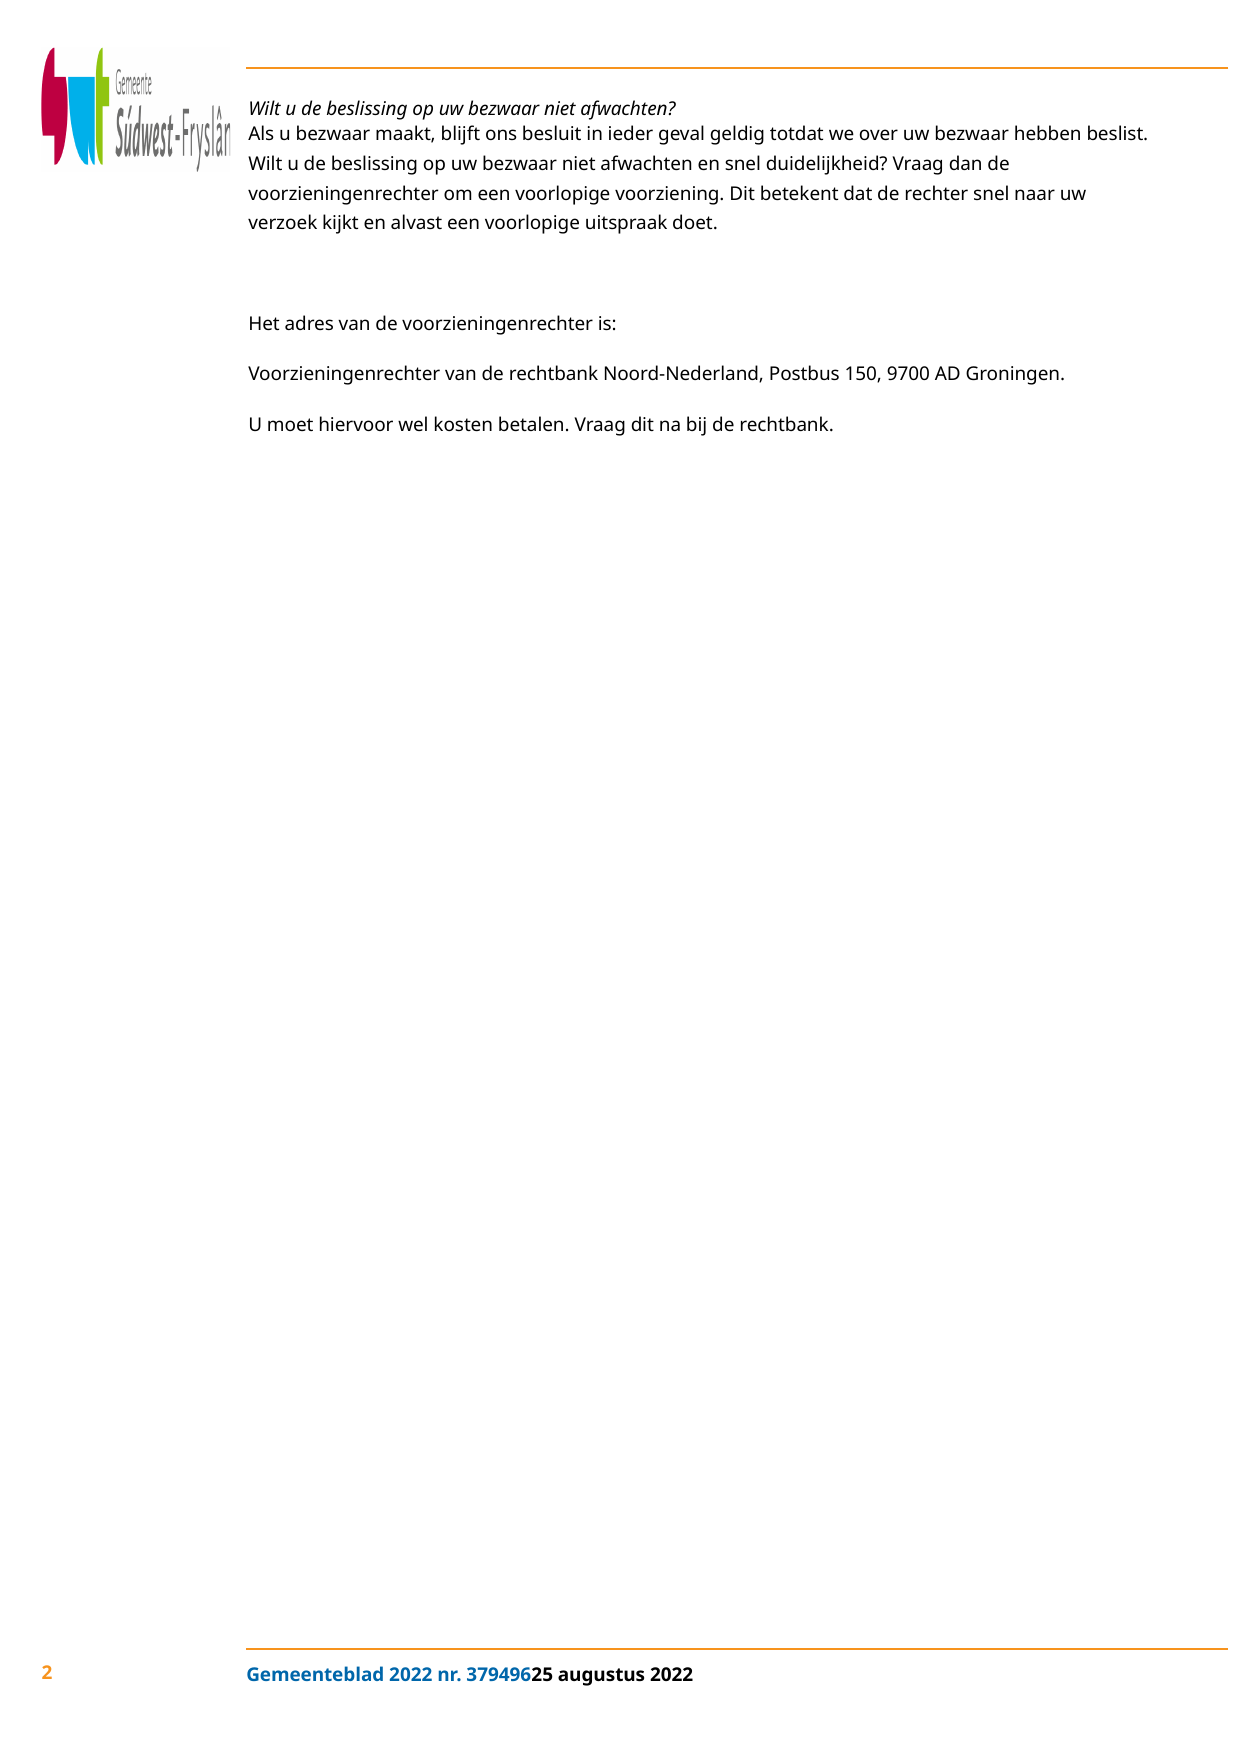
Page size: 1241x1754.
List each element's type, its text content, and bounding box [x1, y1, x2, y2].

picture [41, 47, 231, 172]
text Wilt u de beslissing op uw bezwaar niet afwachten? [248, 95, 1152, 121]
text Voorzieningenrechter van de rechtbank Noord-Nederland, Postbus 150, 9700 AD Groningen. [248, 361, 1152, 386]
text Het adres van de voorzieningenrechter is: [248, 310, 1152, 336]
text U moet hiervoor wel kosten betalen. Vraag dit na bij de rechtbank. [248, 411, 1152, 437]
text Als u bezwaar maakt, blijft ons besluit in ieder geval geldig totdat we over uw bezwaar hebben beslist. Wilt u de beslissing op uw bezwaar niet afwachten en snel duidelijkheid? Vraag dan de voorzieningenrechter om een voorlopige voorziening. Dit betekent dat de rechter snel naar uw verzoek kijkt en alvast een voorlopige uitspraak doet. [248, 121, 1152, 235]
